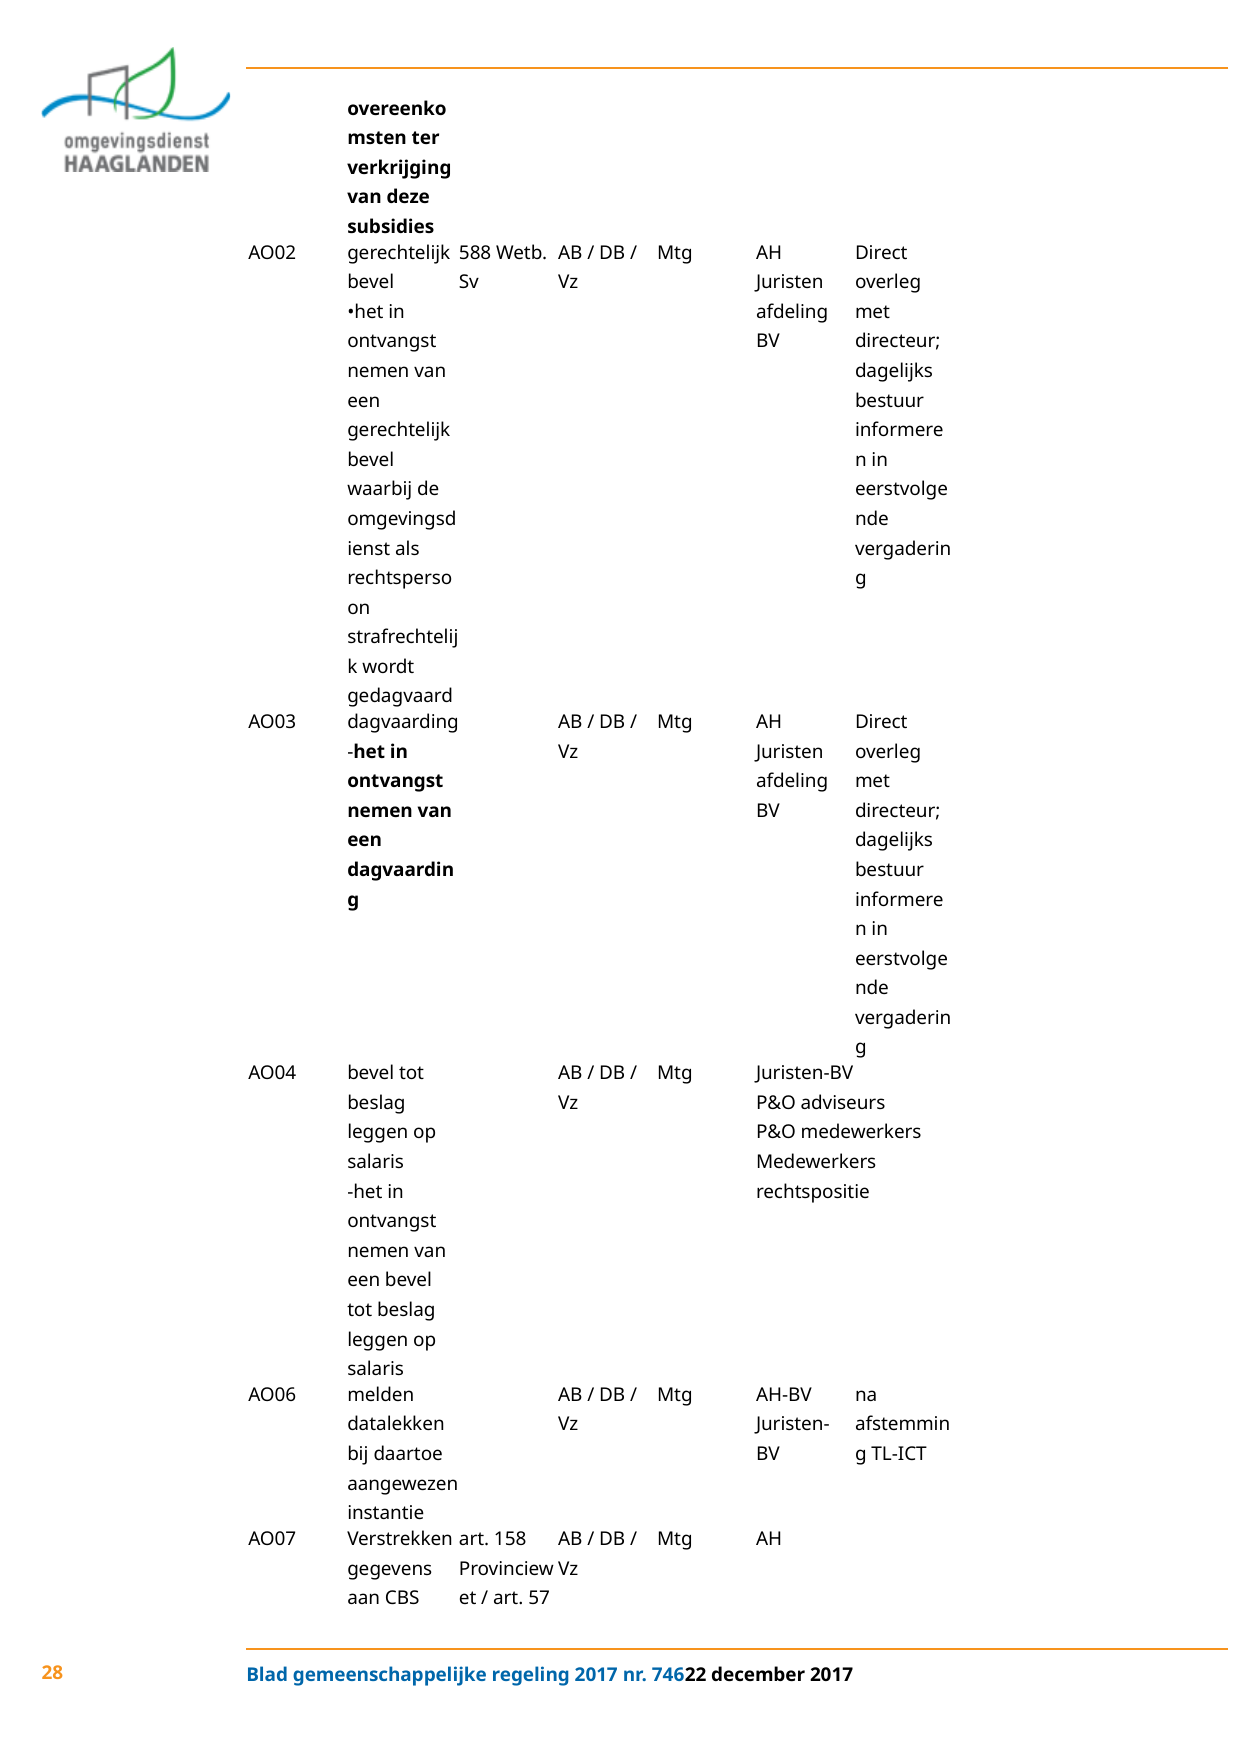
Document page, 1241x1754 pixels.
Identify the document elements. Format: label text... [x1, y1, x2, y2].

table_cell AH Juristen afdeling BV [756, 239, 855, 708]
table_cell [459, 1381, 558, 1525]
table_cell 588 Wetb. Sv [459, 239, 558, 708]
table_cell Direct overleg met directeur; dagelijks bestuur informeren in eerstvolgende vergadering [855, 239, 954, 708]
table_cell Mtg [657, 1381, 756, 1525]
table_cell Mtg [657, 708, 756, 1059]
table_cell [459, 1060, 558, 1381]
table_cell na afstemming TL-ICT [855, 1381, 954, 1525]
table_cell AO07 [248, 1525, 347, 1610]
table_cell [954, 708, 1152, 1059]
table_cell [954, 1525, 1152, 1610]
table_cell bevel tot beslag leggen op salaris -het in ontvangst nemen van een bevel tot beslag leggen op salaris [347, 1060, 459, 1381]
table_cell dagvaarding -het in ontvangst nemen van een dagvaarding [347, 708, 459, 1059]
table_cell AB / DB / Vz [558, 239, 657, 708]
table_cell art. 158 Provinciewet / art. 57 [459, 1525, 558, 1610]
table_cell AO04 [248, 1060, 347, 1381]
table_cell AB / DB / Vz [558, 1525, 657, 1610]
table_cell [558, 95, 657, 239]
table_cell [657, 95, 756, 239]
table_cell [855, 1525, 954, 1610]
table_cell Verstrekken gegevens aan CBS [347, 1525, 459, 1610]
table_cell [855, 95, 954, 239]
picture [41, 47, 231, 172]
table_cell overeenkomsten ter verkrijging van deze subsidies [347, 95, 459, 239]
table_cell Juristen-BV P&O adviseurs P&O medewerkers Medewerkers rechtspositie [756, 1060, 954, 1381]
table_cell [954, 1381, 1152, 1525]
table_cell AH-BV Juristen- BV [756, 1381, 855, 1525]
table_cell AH [756, 1525, 855, 1610]
table_cell AO02 [248, 239, 347, 708]
table_cell AH Juristen afdeling BV [756, 708, 855, 1059]
table_cell [459, 708, 558, 1059]
table_cell Mtg [657, 239, 756, 708]
table_cell melden datalekken bij daartoe aangewezen instantie [347, 1381, 459, 1525]
table_cell AB / DB / Vz [558, 708, 657, 1059]
table_cell AB / DB / Vz [558, 1381, 657, 1525]
table_cell AB / DB / Vz [558, 1060, 657, 1381]
table_cell Mtg [657, 1060, 756, 1381]
table_cell Direct overleg met directeur; dagelijks bestuur informeren in eerstvolgende vergadering [855, 708, 954, 1059]
table_cell Mtg [657, 1525, 756, 1610]
table_cell [459, 95, 558, 239]
table_cell AO06 [248, 1381, 347, 1525]
table_cell [954, 95, 1152, 239]
table_cell [248, 95, 347, 239]
table_cell [954, 1060, 1152, 1381]
table_cell gerechtelijk bevel •het in ontvangst nemen van een gerechtelijk bevel waarbij de omgevingsdienst als rechtspersoon strafrechtelijk wordt gedagvaard [347, 239, 459, 708]
table_cell [756, 95, 855, 239]
table_cell AO03 [248, 708, 347, 1059]
table_cell [954, 239, 1152, 708]
